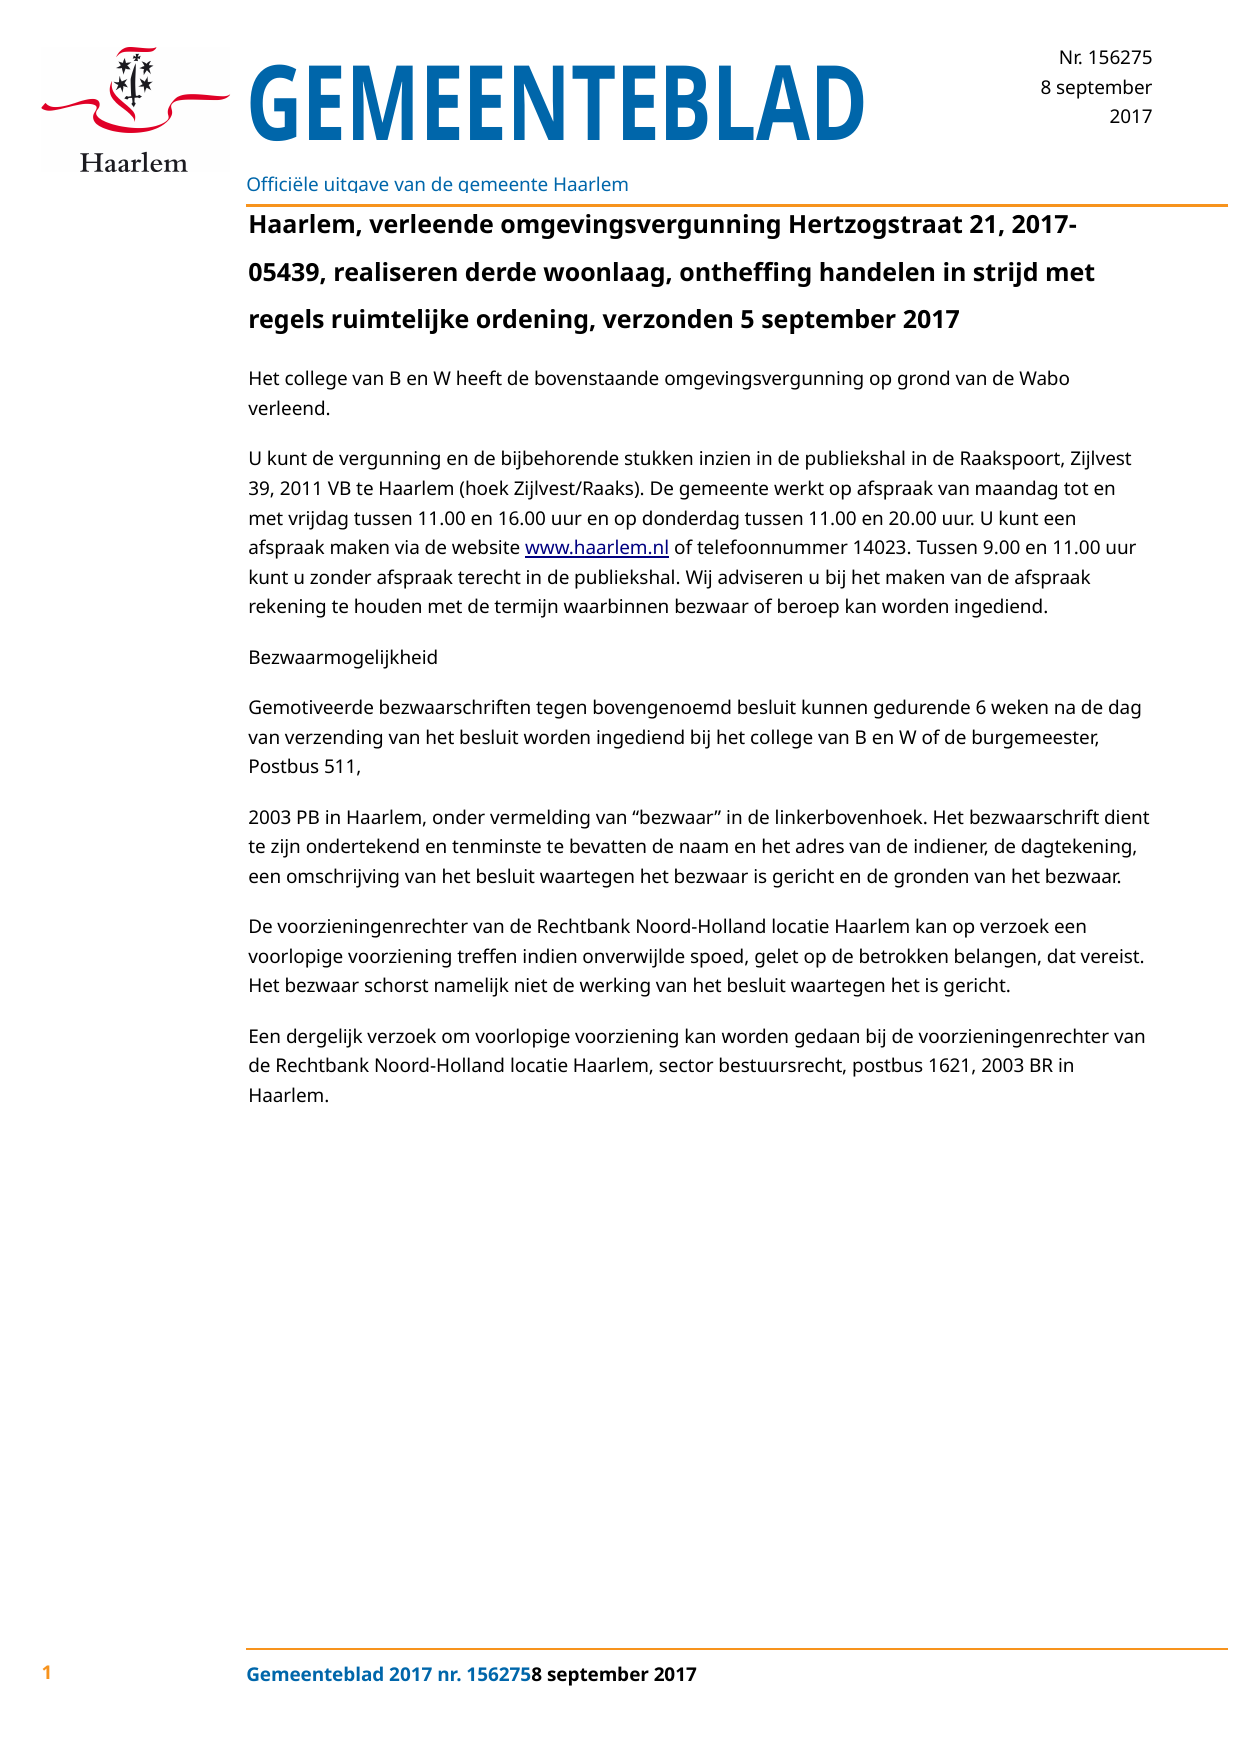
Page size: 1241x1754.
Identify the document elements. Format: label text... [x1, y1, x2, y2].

text Het college van B en W heeft de bovenstaande omgevingsvergunning op grond van de Wabo verleend. [248, 366, 1152, 421]
picture [41, 47, 231, 172]
text De voorzieningenrechter van de Rechtbank Noord-Holland locatie Haarlem kan op verzoek een voorlopige voorziening treffen indien onverwijlde spoed, gelet op de betrokken belangen, dat vereist. Het bezwaar schorst namelijk niet de werking van het besluit waartegen het is gericht. [248, 913, 1152, 998]
text Haarlem, verleende omgevingsvergunning Hertzogstraat 21, 2017-05439, realiseren derde woonlaag, ontheffing handelen in strijd met regels ruimtelijke ordening, verzonden 5 september 2017 [248, 207, 1152, 336]
text Een dergelijk verzoek om voorlopige voorziening kan worden gedaan bij de voorzieningenrechter van de Rechtbank Noord-Holland locatie Haarlem, sector bestuursrecht, postbus 1621, 2003 BR in Haarlem. [248, 1023, 1152, 1108]
text Bezwaarmogelijkheid [248, 644, 1152, 669]
text Gemotiveerde bezwaarschriften tegen bovengenoemd besluit kunnen gedurende 6 weken na de dag van verzending van het besluit worden ingediend bij het college van B en W of de burgemeester, Postbus 511, [248, 694, 1152, 779]
text 2003 PB in Haarlem, onder vermelding van “bezwaar” in de linkerbovenhoek. Het bezwaarschrift dient te zijn ondertekend en tenminste te bevatten de naam en het adres van de indiener, de dagtekening, een omschrijving van het besluit waartegen het bezwaar is gericht en de gronden van het bezwaar. [248, 804, 1152, 889]
text U kunt de vergunning en de bijbehorende stukken inzien in de publiekshal in de Raakspoort, Zijlvest 39, 2011 VB te Haarlem (hoek Zijlvest/Raaks). De gemeente werkt op afspraak van maandag tot en met vrijdag tussen 11.00 en 16.00 uur en op donderdag tussen 11.00 en 20.00 uur. U kunt een afspraak maken via de website www.haarlem.nl of telefoonnummer 14023. Tussen 9.00 en 11.00 uur kunt u zonder afspraak terecht in de publiekshal. Wij adviseren u bij het maken van de afspraak rekening te houden met de termijn waarbinnen bezwaar of beroep kan worden ingediend. [248, 446, 1152, 619]
